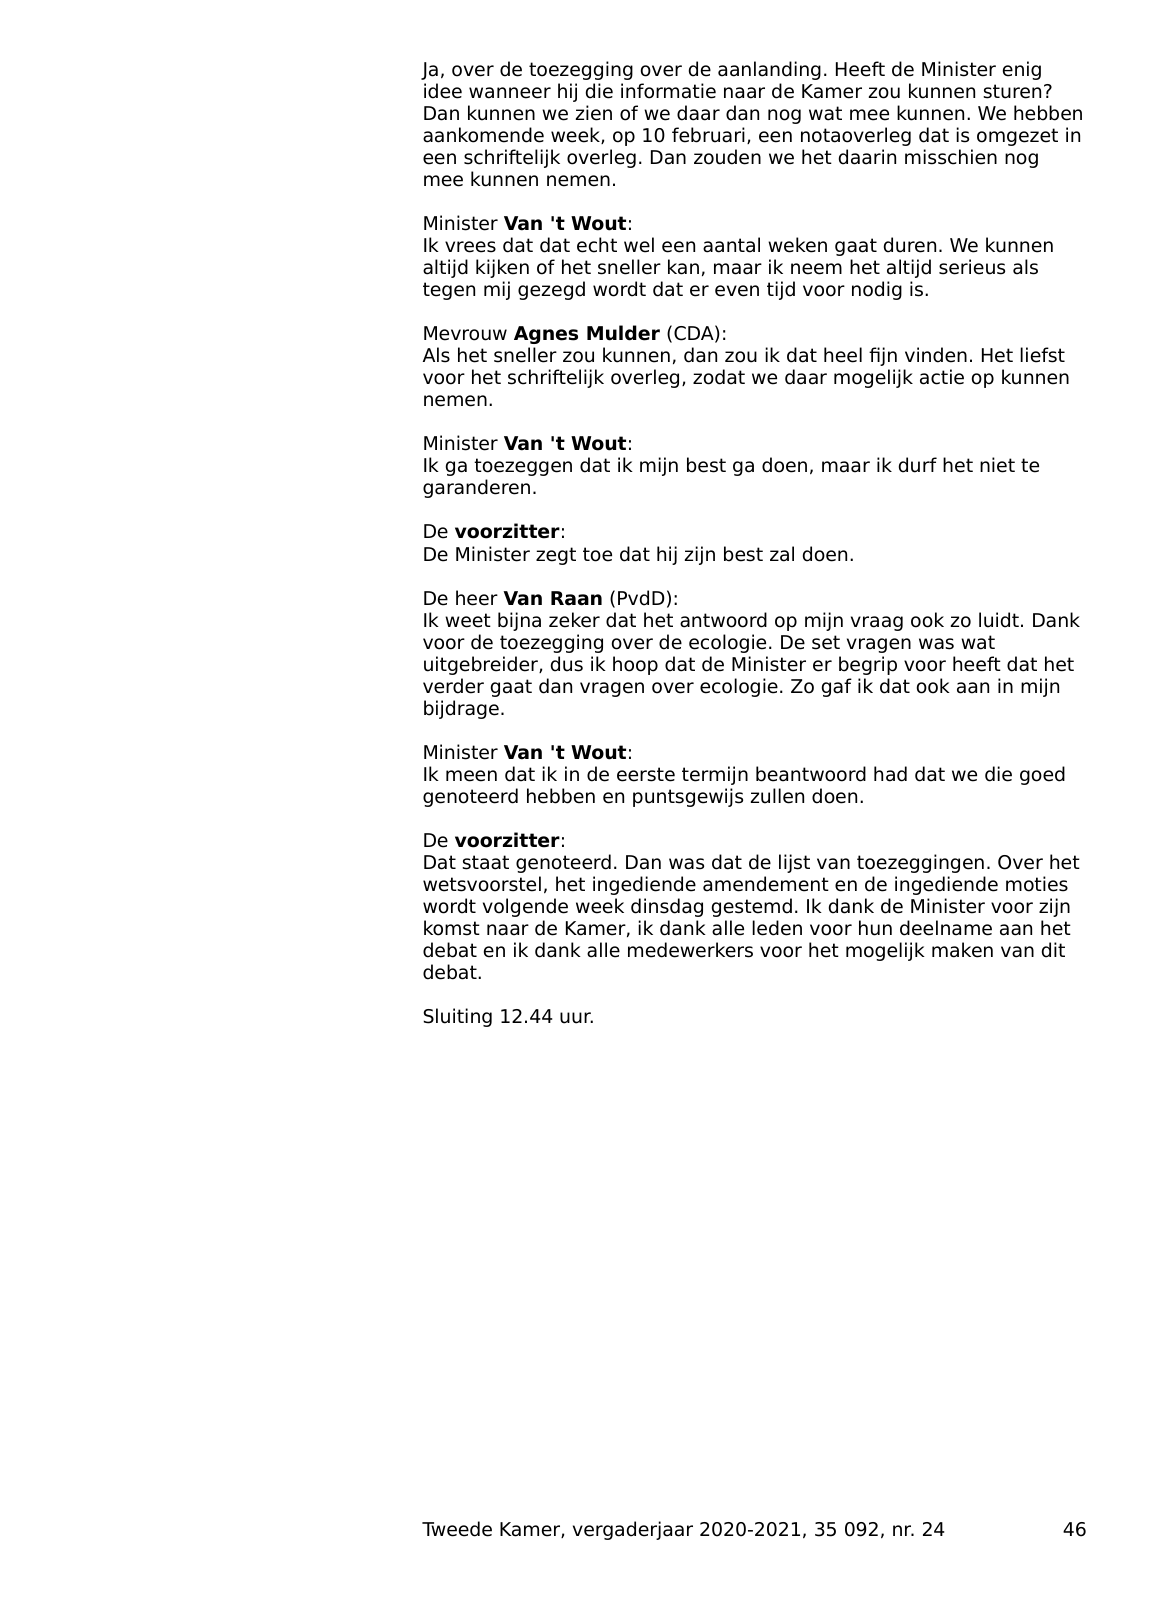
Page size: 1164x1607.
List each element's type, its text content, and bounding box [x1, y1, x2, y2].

text De voorzitter: [422, 521, 1087, 543]
text Ik meen dat ik in de eerste termijn beantwoord had dat we die goed genoteerd hebben en puntsgewijs zullen doen. [422, 764, 1087, 808]
text Minister Van 't Wout: [422, 433, 1087, 455]
text Mevrouw Agnes Mulder (CDA): [422, 323, 1087, 345]
text Dat staat genoteerd. Dan was dat de lijst van toezeggingen. Over het wetsvoorstel, het ingediende amendement en de ingediende moties wordt volgende week dinsdag gestemd. Ik dank de Minister voor zijn komst naar de Kamer, ik dank alle leden voor hun deelname aan het debat en ik dank alle medewerkers voor het mogelijk maken van dit debat. [422, 852, 1087, 984]
text Minister Van 't Wout: [422, 213, 1087, 235]
text Ik weet bijna zeker dat het antwoord op mijn vraag ook zo luidt. Dank voor de toezegging over de ecologie. De set vragen was wat uitgebreider, dus ik hoop dat de Minister er begrip voor heeft dat het verder gaat dan vragen over ecologie. Zo gaf ik dat ook aan in mijn bijdrage. [422, 609, 1087, 719]
text Sluiting 12.44 uur. [422, 1006, 1087, 1028]
text Minister Van 't Wout: [422, 742, 1087, 764]
text Ik ga toezeggen dat ik mijn best ga doen, maar ik durf het niet te garanderen. [422, 455, 1087, 499]
text Ik vrees dat dat echt wel een aantal weken gaat duren. We kunnen altijd kijken of het sneller kan, maar ik neem het altijd serieus als tegen mij gezegd wordt dat er even tijd voor nodig is. [422, 235, 1087, 301]
text De heer Van Raan (PvdD): [422, 588, 1087, 609]
text De voorzitter: [422, 830, 1087, 852]
text Als het sneller zou kunnen, dan zou ik dat heel fijn vinden. Het liefst voor het schriftelijk overleg, zodat we daar mogelijk actie op kunnen nemen. [422, 345, 1087, 411]
text Ja, over de toezegging over de aanlanding. Heeft de Minister enig idee wanneer hij die informatie naar de Kamer zou kunnen sturen? Dan kunnen we zien of we daar dan nog wat mee kunnen. We hebben aankomende week, op 10 februari, een notaoverleg dat is omgezet in een schriftelijk overleg. Dan zouden we het daarin misschien nog mee kunnen nemen. [422, 59, 1087, 191]
text De Minister zegt toe dat hij zijn best zal doen. [422, 543, 1087, 565]
